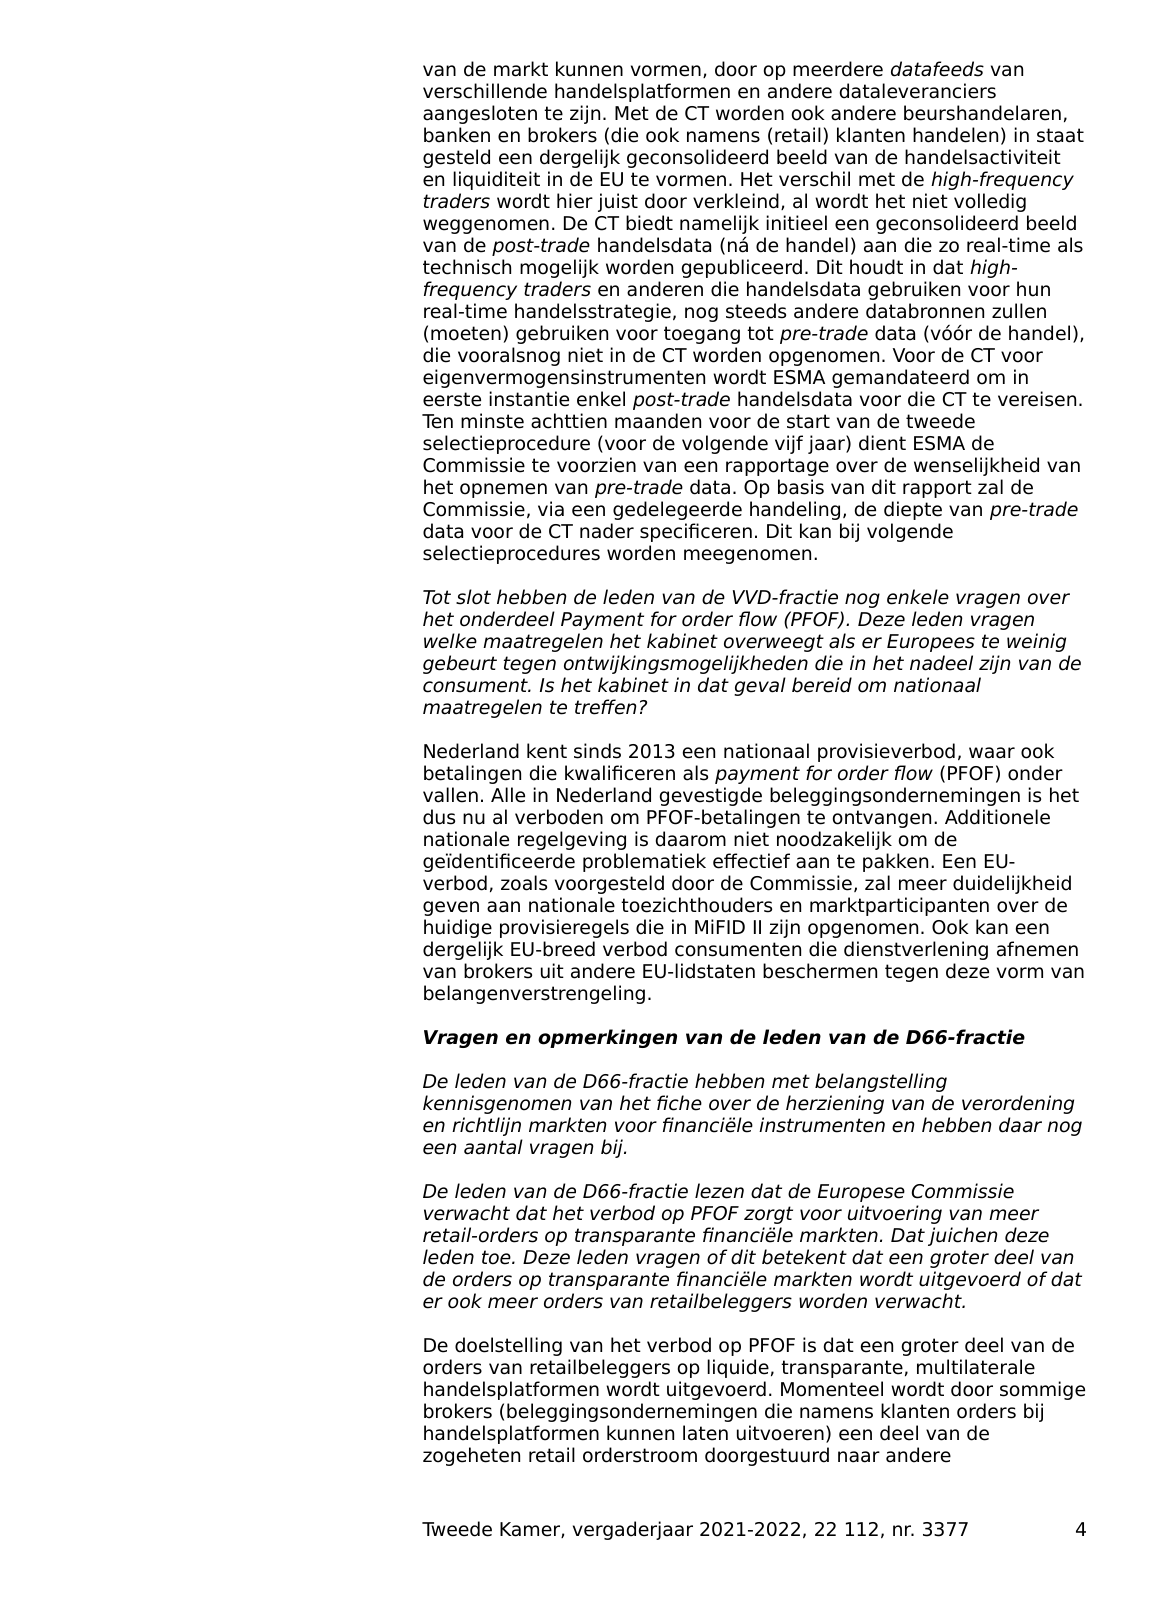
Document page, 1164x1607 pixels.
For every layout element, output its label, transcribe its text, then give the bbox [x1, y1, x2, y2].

text Tot slot hebben de leden van de VVD-fractie nog enkele vragen over het onderdeel Payment for order flow (PFOF). Deze leden vragen welke maatregelen het kabinet overweegt als er Europees te weinig gebeurt tegen ontwijkingsmogelijkheden die in het nadeel zijn van de consument. Is het kabinet in dat geval bereid om nationaal maatregelen te treffen? [422, 587, 1087, 719]
text De leden van de D66-fractie lezen dat de Europese Commissie verwacht dat het verbod op PFOF zorgt voor uitvoering van meer retail-orders op transparante financiële markten. Dat juichen deze leden toe. Deze leden vragen of dit betekent dat een groter deel van de orders op transparante financiële markten wordt uitgevoerd of dat er ook meer orders van retailbeleggers worden verwacht. [422, 1181, 1087, 1313]
text De leden van de D66-fractie hebben met belangstelling kennisgenomen van het fiche over de herziening van de verordening en richtlijn markten voor financiële instrumenten en hebben daar nog een aantal vragen bij. [422, 1071, 1087, 1159]
text De doelstelling van het verbod op PFOF is dat een groter deel van de orders van retailbeleggers op liquide, transparante, multilaterale handelsplatformen wordt uitgevoerd. Momenteel wordt door sommige brokers (beleggingsondernemingen die namens klanten orders bij handelsplatformen kunnen laten uitvoeren) een deel van de zogeheten retail orderstroom doorgestuurd naar andere [422, 1335, 1087, 1467]
text van de markt kunnen vormen, door op meerdere datafeeds van verschillende handelsplatformen en andere dataleveranciers aangesloten te zijn. Met de CT worden ook andere beurshandelaren, banken en brokers (die ook namens (retail) klanten handelen) in staat gesteld een dergelijk geconsolideerd beeld van de handelsactiviteit en liquiditeit in de EU te vormen. Het verschil met de high-frequency traders wordt hier juist door verkleind, al wordt het niet volledig weggenomen. De CT biedt namelijk initieel een geconsolideerd beeld van de post-trade handelsdata (ná de handel) aan die zo real-time als technisch mogelijk worden gepubliceerd. Dit houdt in dat high-frequency traders en anderen die handelsdata gebruiken voor hun real-time handelsstrategie, nog steeds andere databronnen zullen (moeten) gebruiken voor toegang tot pre-trade data (vóór de handel), die vooralsnog niet in de CT worden opgenomen. Voor de CT voor eigenvermogensinstrumenten wordt ESMA gemandateerd om in eerste instantie enkel post-trade handelsdata voor die CT te vereisen. Ten minste achttien maanden voor de start van de tweede selectieprocedure (voor de volgende vijf jaar) dient ESMA de Commissie te voorzien van een rapportage over de wenselijkheid van het opnemen van pre-trade data. Op basis van dit rapport zal de Commissie, via een gedelegeerde handeling, de diepte van pre-trade data voor de CT nader specificeren. Dit kan bij volgende selectieprocedures worden meegenomen. [422, 59, 1087, 564]
subtitle Vragen en opmerkingen van de leden van de D66-fractie [422, 1027, 1087, 1049]
text Nederland kent sinds 2013 een nationaal provisieverbod, waar ook betalingen die kwalificeren als payment for order flow (PFOF) onder vallen. Alle in Nederland gevestigde beleggingsondernemingen is het dus nu al verboden om PFOF-betalingen te ontvangen. Additionele nationale regelgeving is daarom niet noodzakelijk om de geïdentificeerde problematiek effectief aan te pakken. Een EU-verbod, zoals voorgesteld door de Commissie, zal meer duidelijkheid geven aan nationale toezichthouders en marktparticipanten over de huidige provisieregels die in MiFID II zijn opgenomen. Ook kan een dergelijk EU-breed verbod consumenten die dienstverlening afnemen van brokers uit andere EU-lidstaten beschermen tegen deze vorm van belangenverstrengeling. [422, 741, 1087, 1004]
